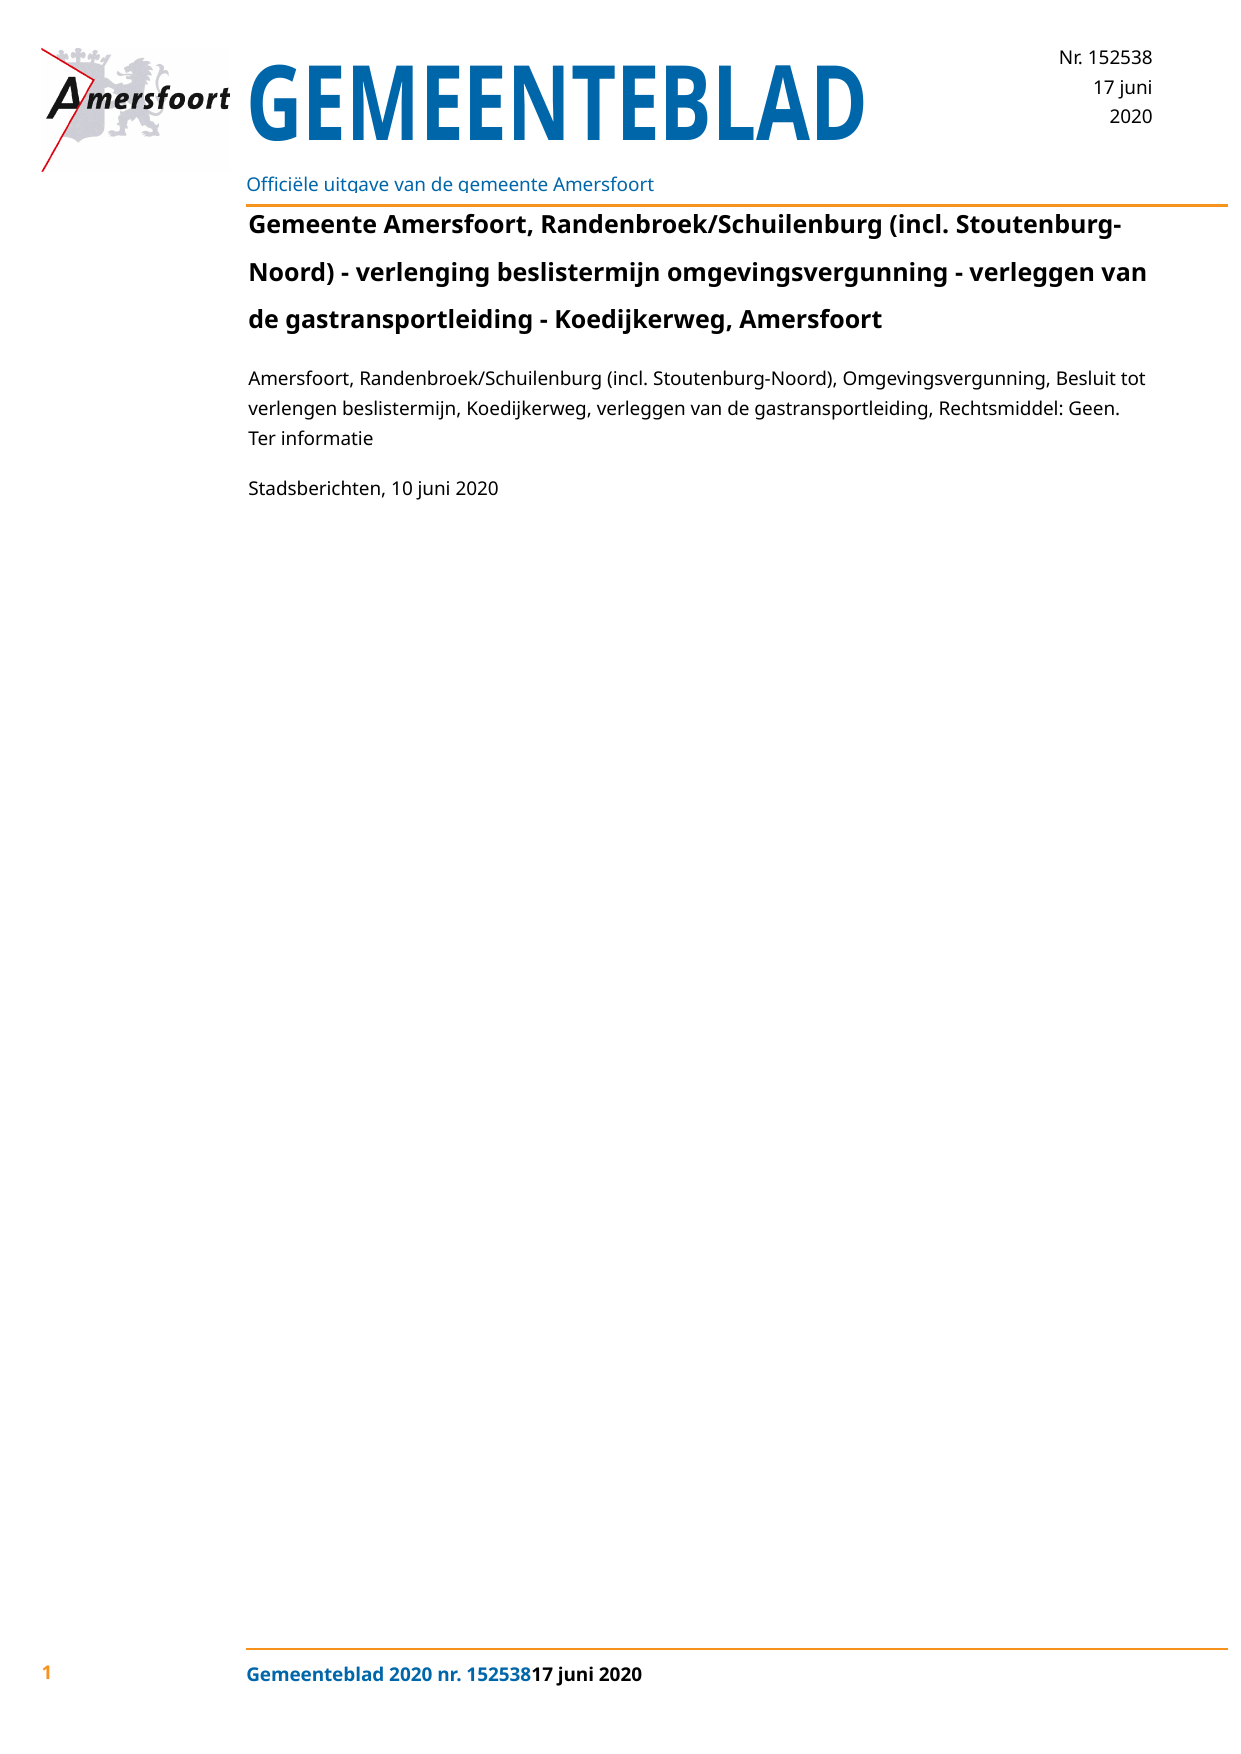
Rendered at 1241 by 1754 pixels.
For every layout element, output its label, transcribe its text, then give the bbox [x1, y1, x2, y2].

text Amersfoort, Randenbroek/Schuilenburg (incl. Stoutenburg-Noord), Omgevingsvergunning, Besluit tot verlengen beslistermijn, Koedijkerweg, verleggen van de gastransportleiding, Rechtsmiddel: Geen. Ter informatie [248, 366, 1152, 450]
text Gemeente Amersfoort, Randenbroek/Schuilenburg (incl. Stoutenburg-Noord) - verlenging beslistermijn omgevingsvergunning - verleggen van de gastransportleiding - Koedijkerweg, Amersfoort [248, 207, 1152, 336]
text Stadsberichten, 10 juni 2020 [248, 475, 1152, 501]
picture [41, 47, 231, 172]
